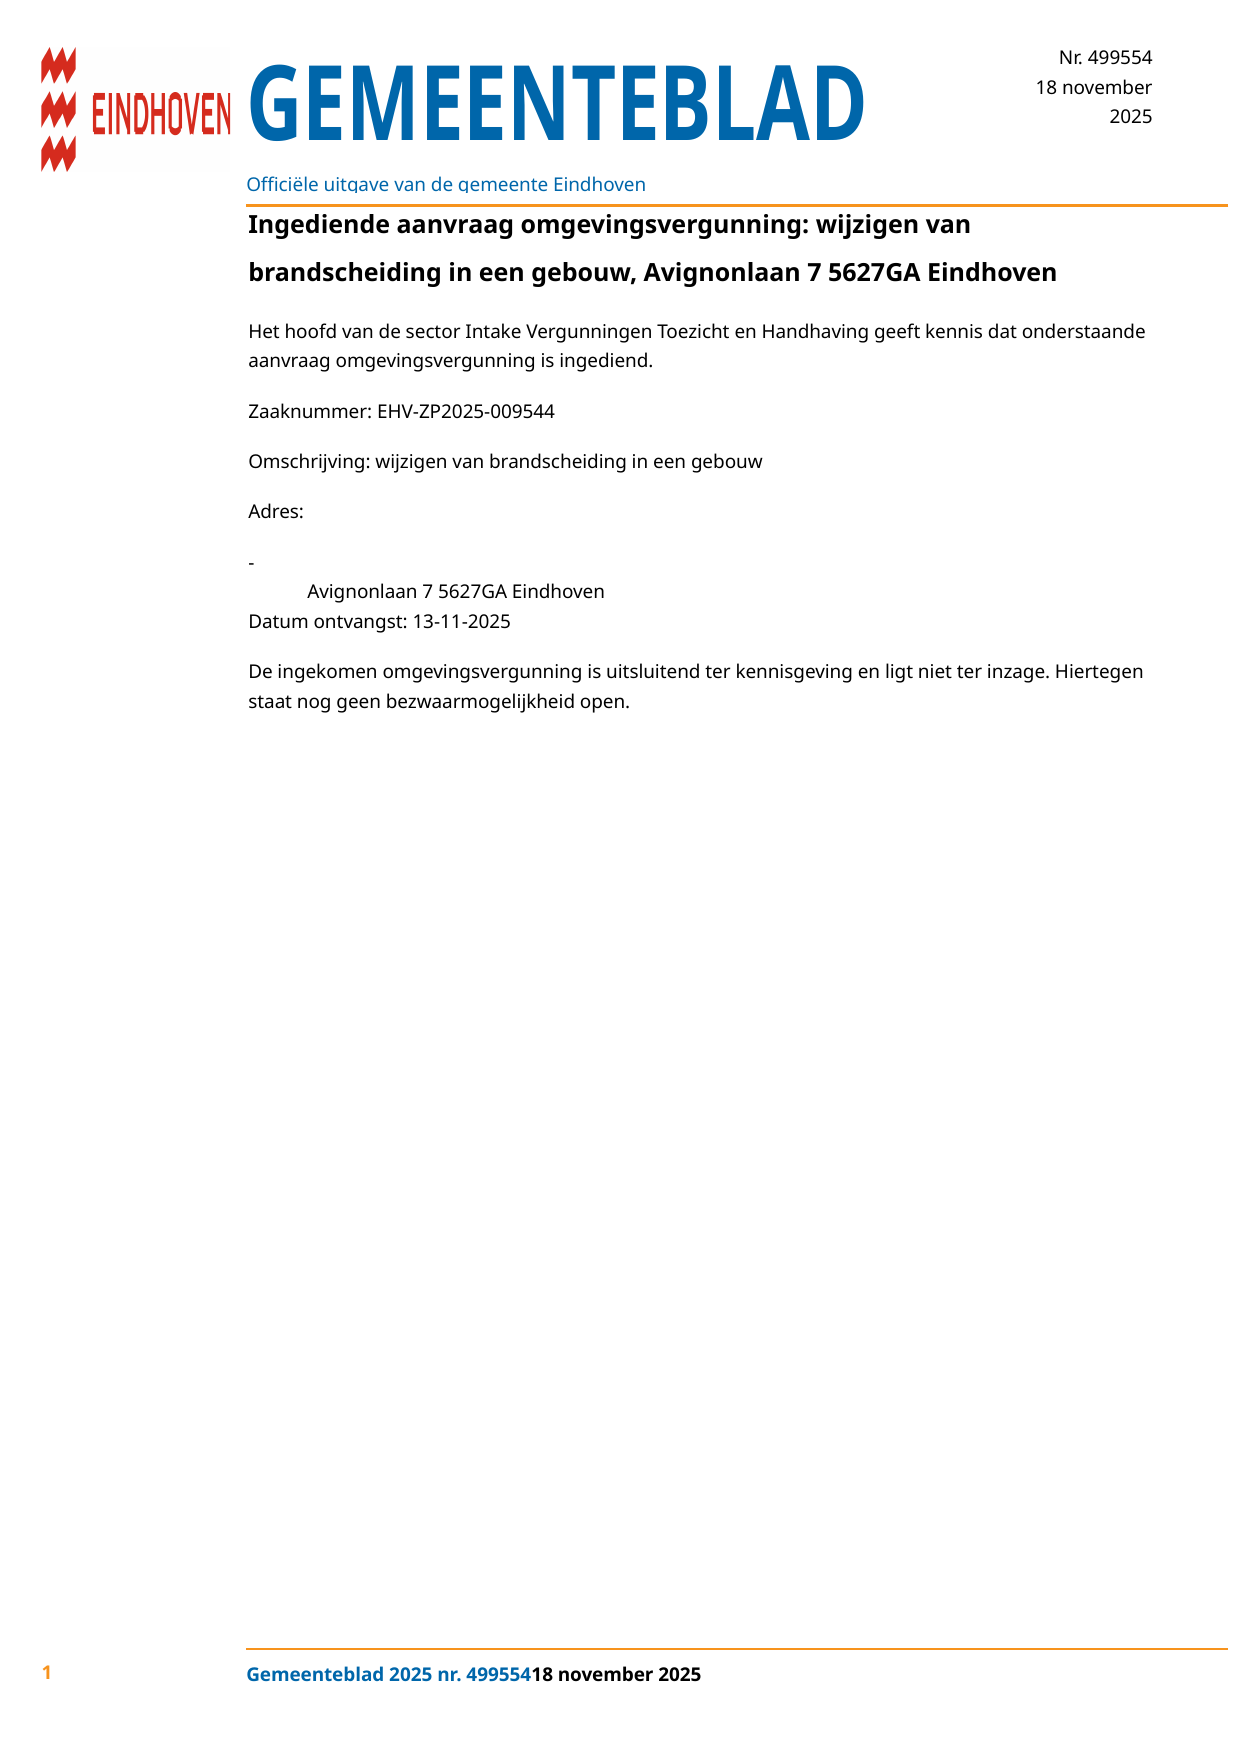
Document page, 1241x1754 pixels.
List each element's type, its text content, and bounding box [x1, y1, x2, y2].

picture [41, 47, 231, 172]
list Avignonlaan 7 5627GA Eindhoven [248, 579, 1152, 604]
text Het hoofd van de sector Intake Vergunningen Toezicht en Handhaving geeft kennis dat onderstaande aanvraag omgevingsvergunning is ingediend. [248, 318, 1152, 373]
text Ingediende aanvraag omgevingsvergunning: wijzigen van brandscheiding in een gebouw, Avignonlaan 7 5627GA Eindhoven [248, 207, 1152, 288]
text Zaaknummer: EHV-ZP2025-009544 [248, 398, 1152, 424]
text De ingekomen omgevingsvergunning is uitsluitend ter kennisgeving en ligt niet ter inzage. Hiertegen staat nog geen bezwaarmogelijkheid open. [248, 659, 1152, 714]
text Adres: [248, 499, 1152, 524]
text Omschrijving: wijzigen van brandscheiding in een gebouw [248, 448, 1152, 474]
text Datum ontvangst: 13-11-2025 [248, 608, 1152, 634]
